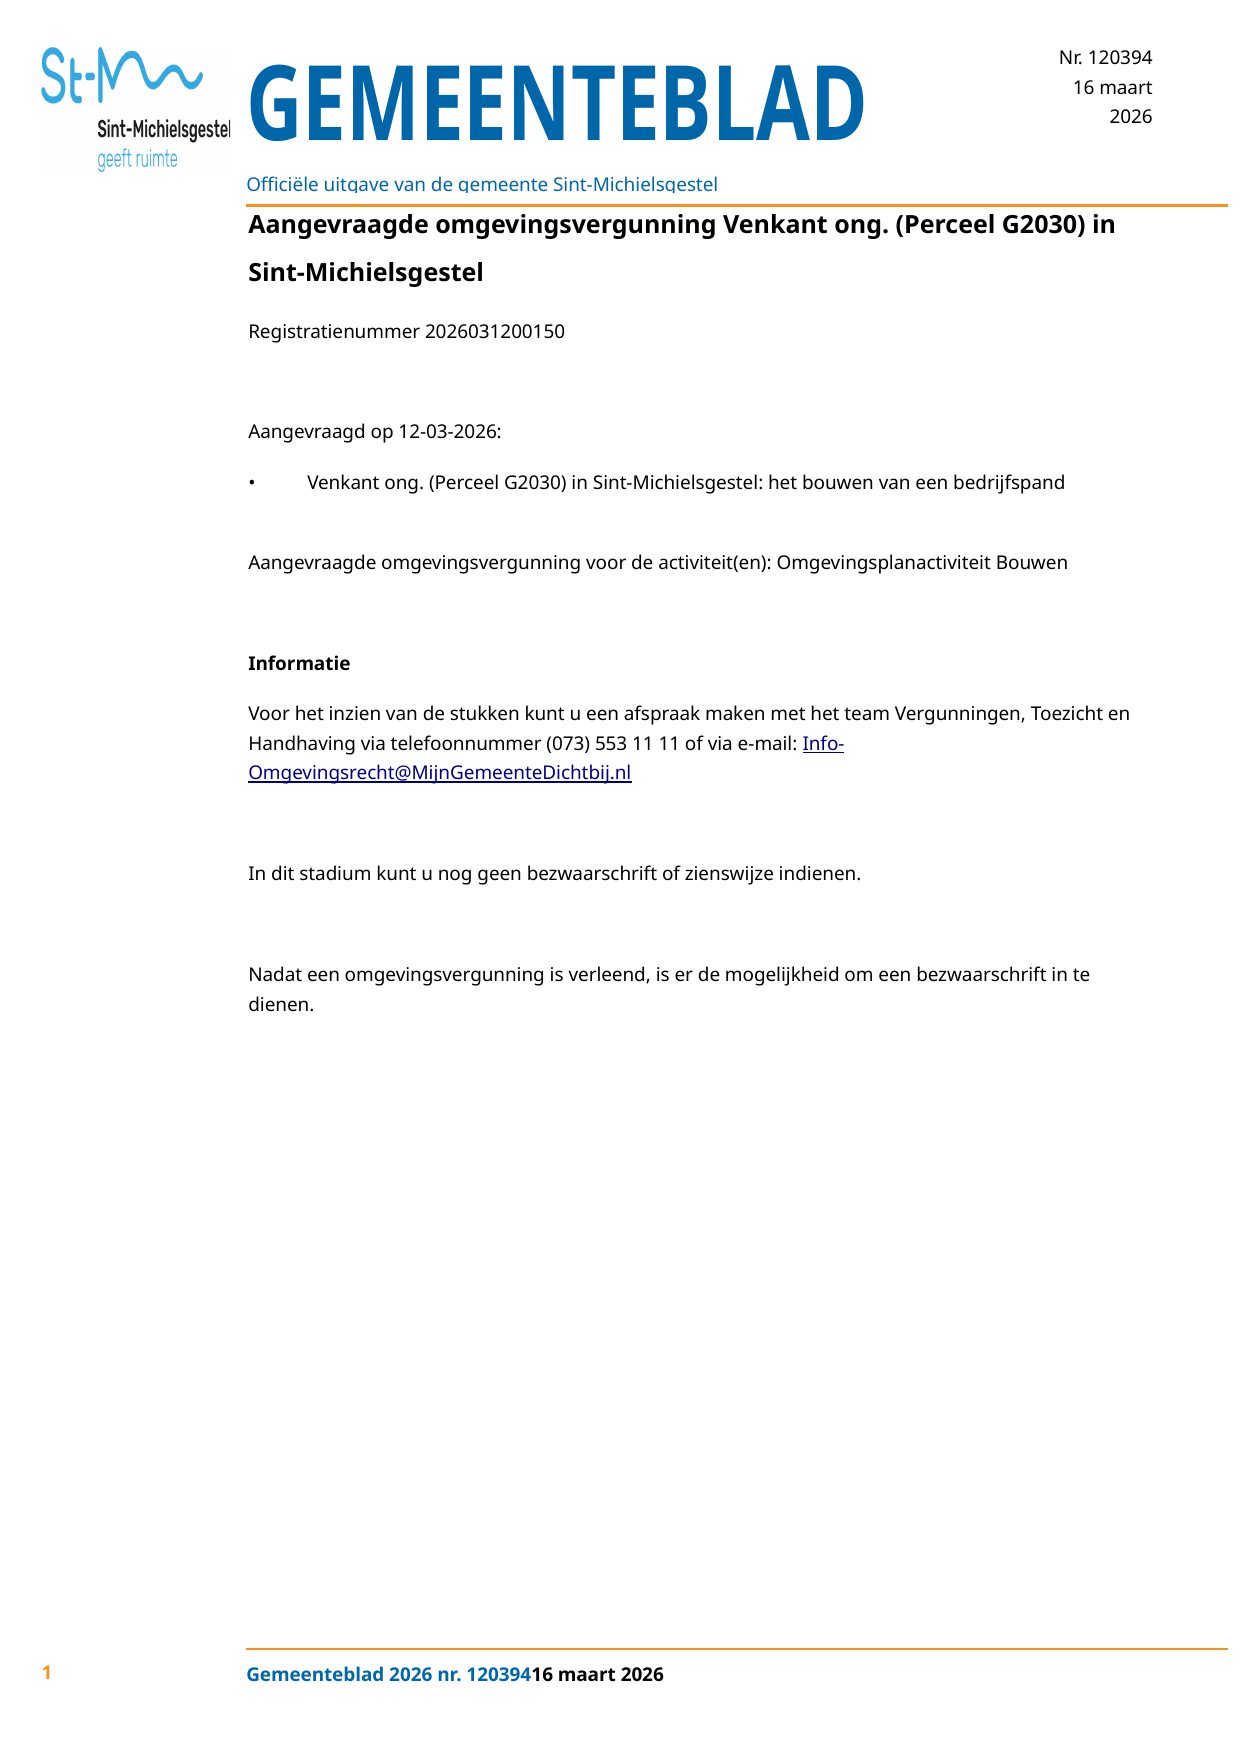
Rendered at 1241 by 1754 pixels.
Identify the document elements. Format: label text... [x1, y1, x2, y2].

text Voor het inzien van de stukken kunt u een afspraak maken met het team Vergunningen, Toezicht en Handhaving via telefoonnummer (073) 553 11 11 of via e-mail: Info-Omgevingsrecht@MijnGemeenteDichtbij.nl [248, 700, 1152, 785]
text Informatie [248, 650, 1152, 676]
picture [41, 47, 231, 172]
text Aangevraagde omgevingsvergunning Venkant ong. (Perceel G2030) in Sint-Michielsgestel [248, 207, 1152, 288]
list Venkant ong. (Perceel G2030) in Sint-Michielsgestel: het bouwen van een bedrijfspand [248, 469, 1152, 495]
text Aangevraagd op 12-03-2026: [248, 419, 1152, 444]
text Registratienummer 2026031200150 [248, 318, 1152, 344]
text Nadat een omgevingsvergunning is verleend, is er de mogelijkheid om een bezwaarschrift in te dienen. [248, 961, 1152, 1017]
text Aangevraagde omgevingsvergunning voor de activiteit(en): Omgevingsplanactiviteit Bouwen [248, 549, 1152, 575]
text In dit stadium kunt u nog geen bezwaarschrift of zienswijze indienen. [248, 860, 1152, 886]
